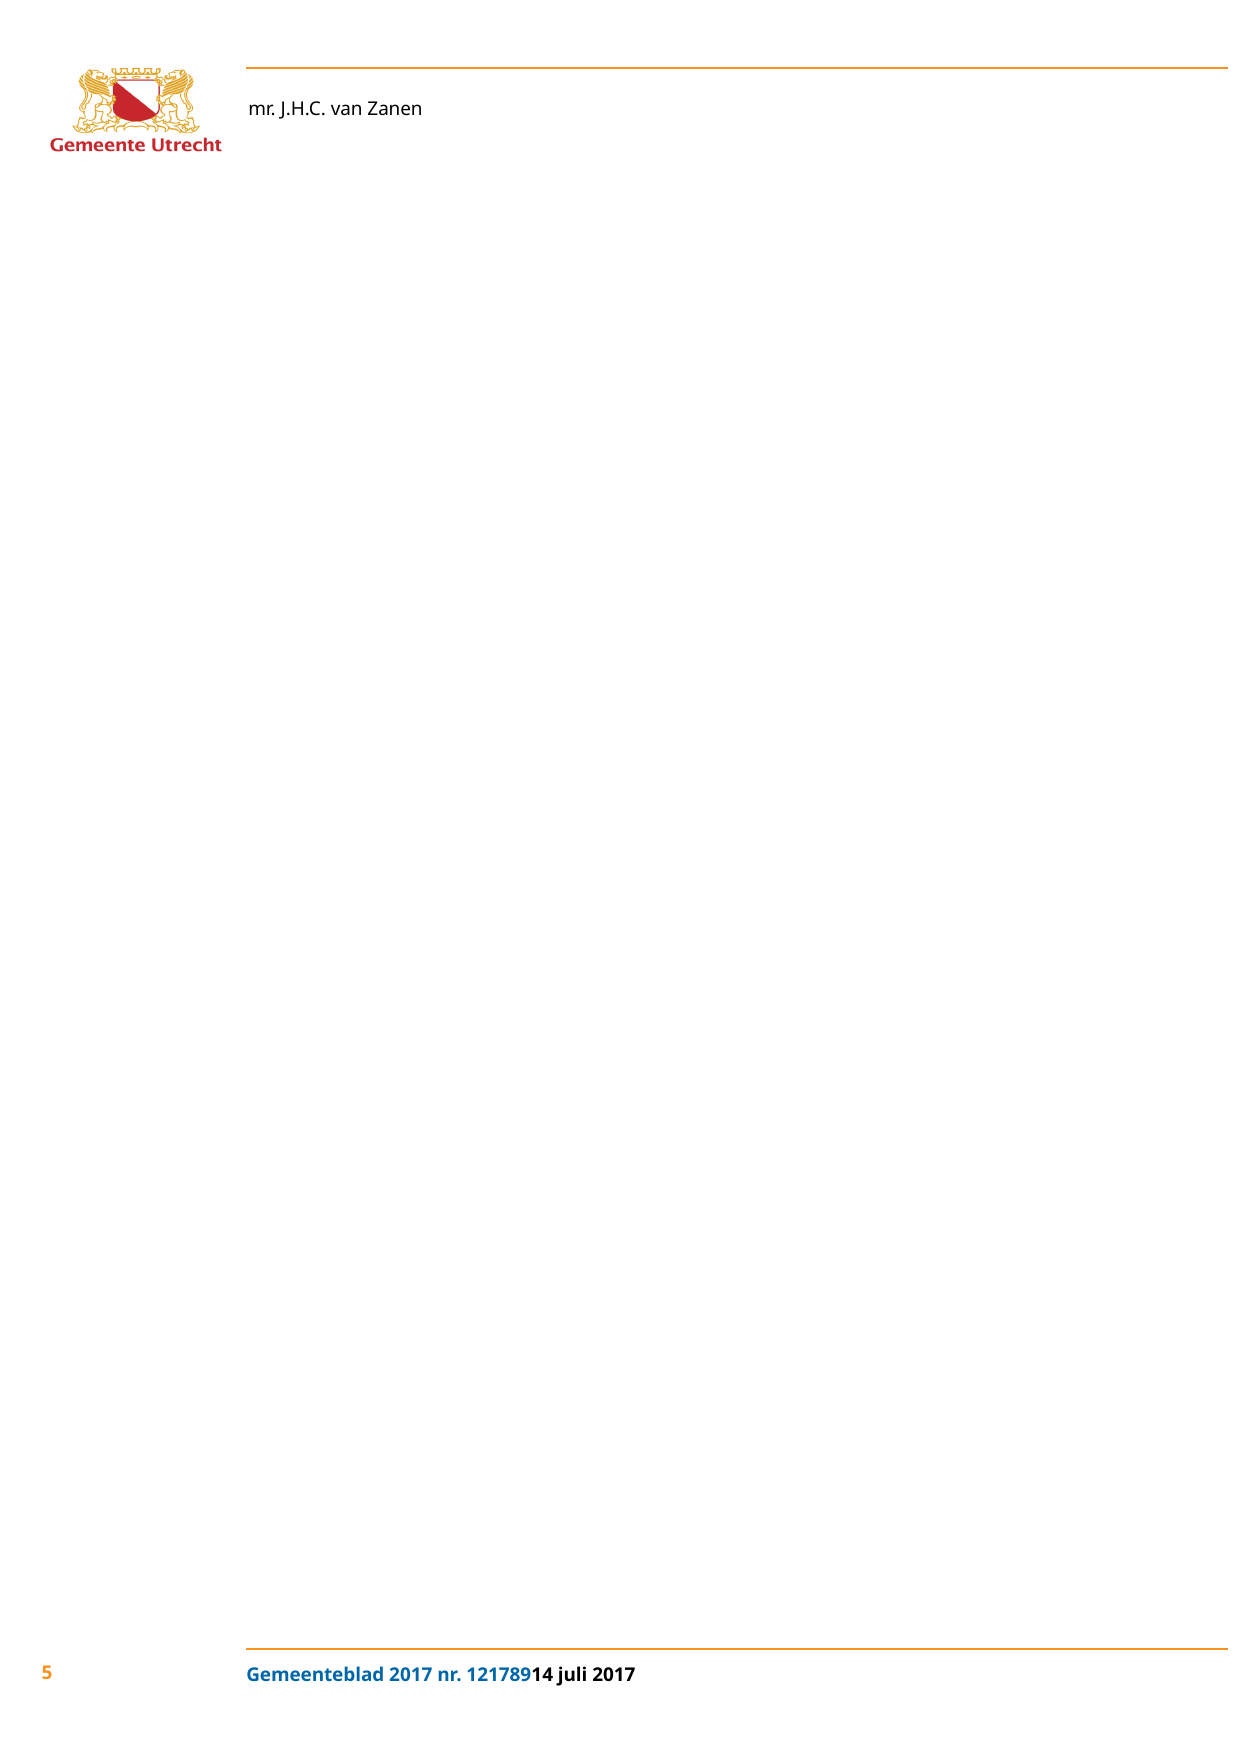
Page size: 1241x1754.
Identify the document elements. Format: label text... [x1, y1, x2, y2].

text mr. J.H.C. van Zanen [248, 95, 1152, 121]
picture [41, 47, 231, 172]
